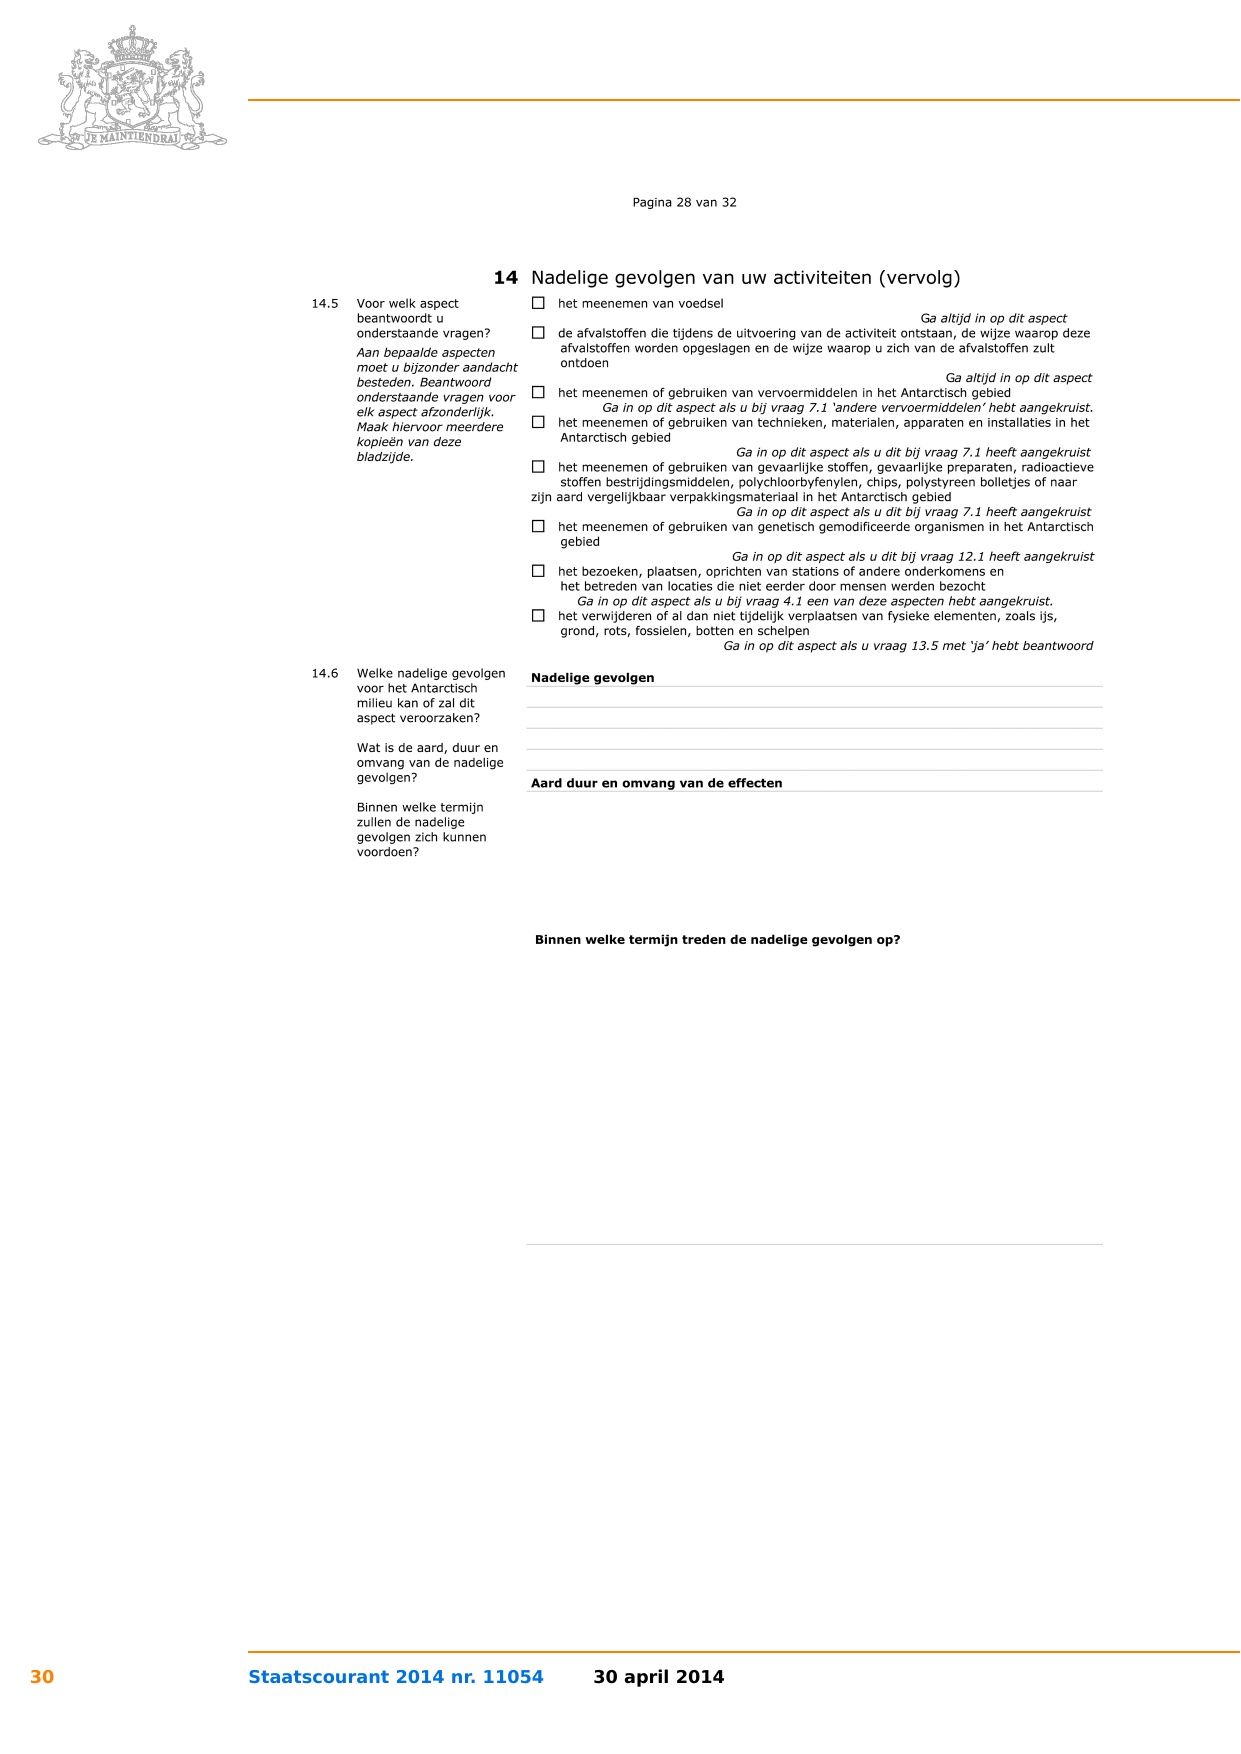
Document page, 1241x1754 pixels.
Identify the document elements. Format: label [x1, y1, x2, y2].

picture [248, 151, 1134, 1404]
picture [38, 25, 227, 150]
